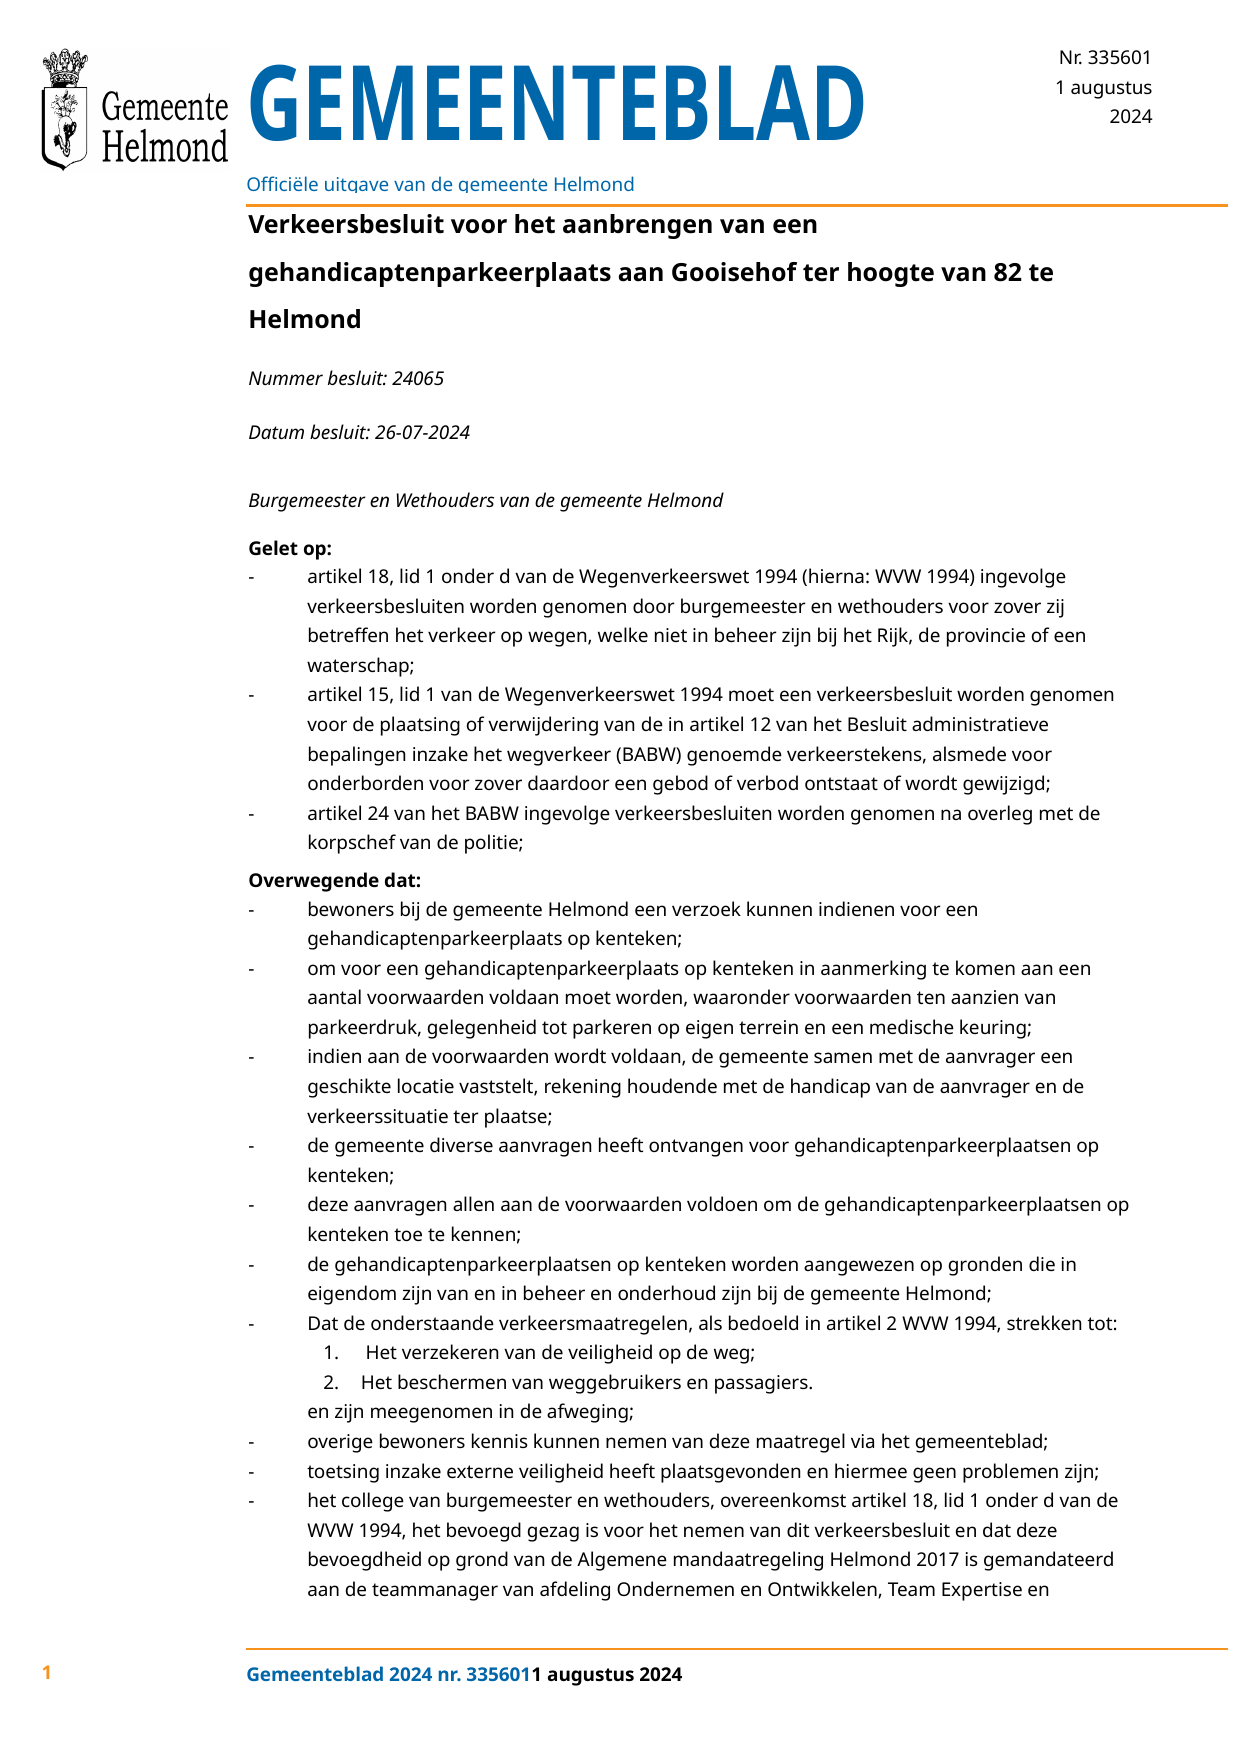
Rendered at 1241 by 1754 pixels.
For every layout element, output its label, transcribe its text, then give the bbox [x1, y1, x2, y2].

list bewoners bij de gemeente Helmond een verzoek kunnen indienen voor een gehandicaptenparkeerplaats op kenteken; [248, 896, 1152, 951]
list om voor een gehandicaptenparkeerplaats op kenteken in aanmerking te komen aan een aantal voorwaarden voldaan moet worden, waaronder voorwaarden ten aanzien van parkeerdruk, gelegenheid tot parkeren op eigen terrein en een medische keuring; [248, 955, 1152, 1040]
text Overwegende dat: [248, 867, 1152, 893]
list artikel 24 van het BABW ingevolge verkeersbesluiten worden genomen na overleg met de korpschef van de politie; [248, 800, 1152, 855]
list artikel 15, lid 1 van de Wegenverkeerswet 1994 moet een verkeersbesluit worden genomen voor de plaatsing of verwijdering van de in artikel 12 van het Besluit administratieve bepalingen inzake het wegverkeer (BABW) genoemde verkeerstekens, alsmede voor onderborden voor zover daardoor een gebod of verbod ontstaat of wordt gewijzigd; [248, 682, 1152, 796]
text Verkeersbesluit voor het aanbrengen van een gehandicaptenparkeerplaats aan Gooisehof ter hoogte van 82 te Helmond [248, 207, 1152, 336]
list artikel 18, lid 1 onder d van de Wegenverkeerswet 1994 (hierna: WVW 1994) ingevolge verkeersbesluiten worden genomen door burgemeester en wethouders voor zover zij betreffen het verkeer op wegen, welke niet in beheer zijn bij het Rijk, de provincie of een waterschap; [248, 563, 1152, 678]
list indien aan de voorwaarden wordt voldaan, de gemeente samen met de aanvrager een geschikte locatie vaststelt, rekening houdende met de handicap van de aanvrager en de verkeerssituatie ter plaatse; [248, 1044, 1152, 1128]
list de gemeente diverse aanvragen heeft ontvangen voor gehandicaptenparkeerplaatsen op kenteken; [248, 1132, 1152, 1188]
text Gelet op: [248, 535, 1152, 561]
picture [41, 47, 231, 172]
list en zijn meegenomen in de afweging; [248, 1399, 1152, 1424]
text Datum besluit: 26-07-2024 [248, 419, 1152, 445]
list Het beschermen van weggebruikers en passagiers. [323, 1369, 1152, 1395]
list overige bewoners kennis kunnen nemen van deze maatregel via het gemeenteblad; [248, 1428, 1152, 1454]
list Dat de onderstaande verkeersmaatregelen, als bedoeld in artikel 2 WVW 1994, strekken tot: [248, 1310, 1152, 1336]
list deze aanvragen allen aan de voorwaarden voldoen om de gehandicaptenparkeerplaatsen op kenteken toe te kennen; [248, 1192, 1152, 1247]
list Het verzekeren van de veiligheid op de weg; [323, 1339, 1152, 1365]
list toetsing inzake externe veiligheid heeft plaatsgevonden en hiermee geen problemen zijn; [248, 1458, 1152, 1483]
list het college van burgemeester en wethouders, overeenkomst artikel 18, lid 1 onder d van de WVW 1994, het bevoegd gezag is voor het nemen van dit verkeersbesluit en dat deze bevoegdheid op grond van de Algemene mandaatregeling Helmond 2017 is gemandateerd aan de teammanager van afdeling Ondernemen en Ontwikkelen, Team Expertise en [248, 1487, 1152, 1602]
text Nummer besluit: 24065 [248, 366, 1152, 391]
text Burgemeester en Wethouders van de gemeente Helmond [248, 487, 1152, 513]
list de gehandicaptenparkeerplaatsen op kenteken worden aangewezen op gronden die in eigendom zijn van en in beheer en onderhoud zijn bij de gemeente Helmond; [248, 1251, 1152, 1306]
